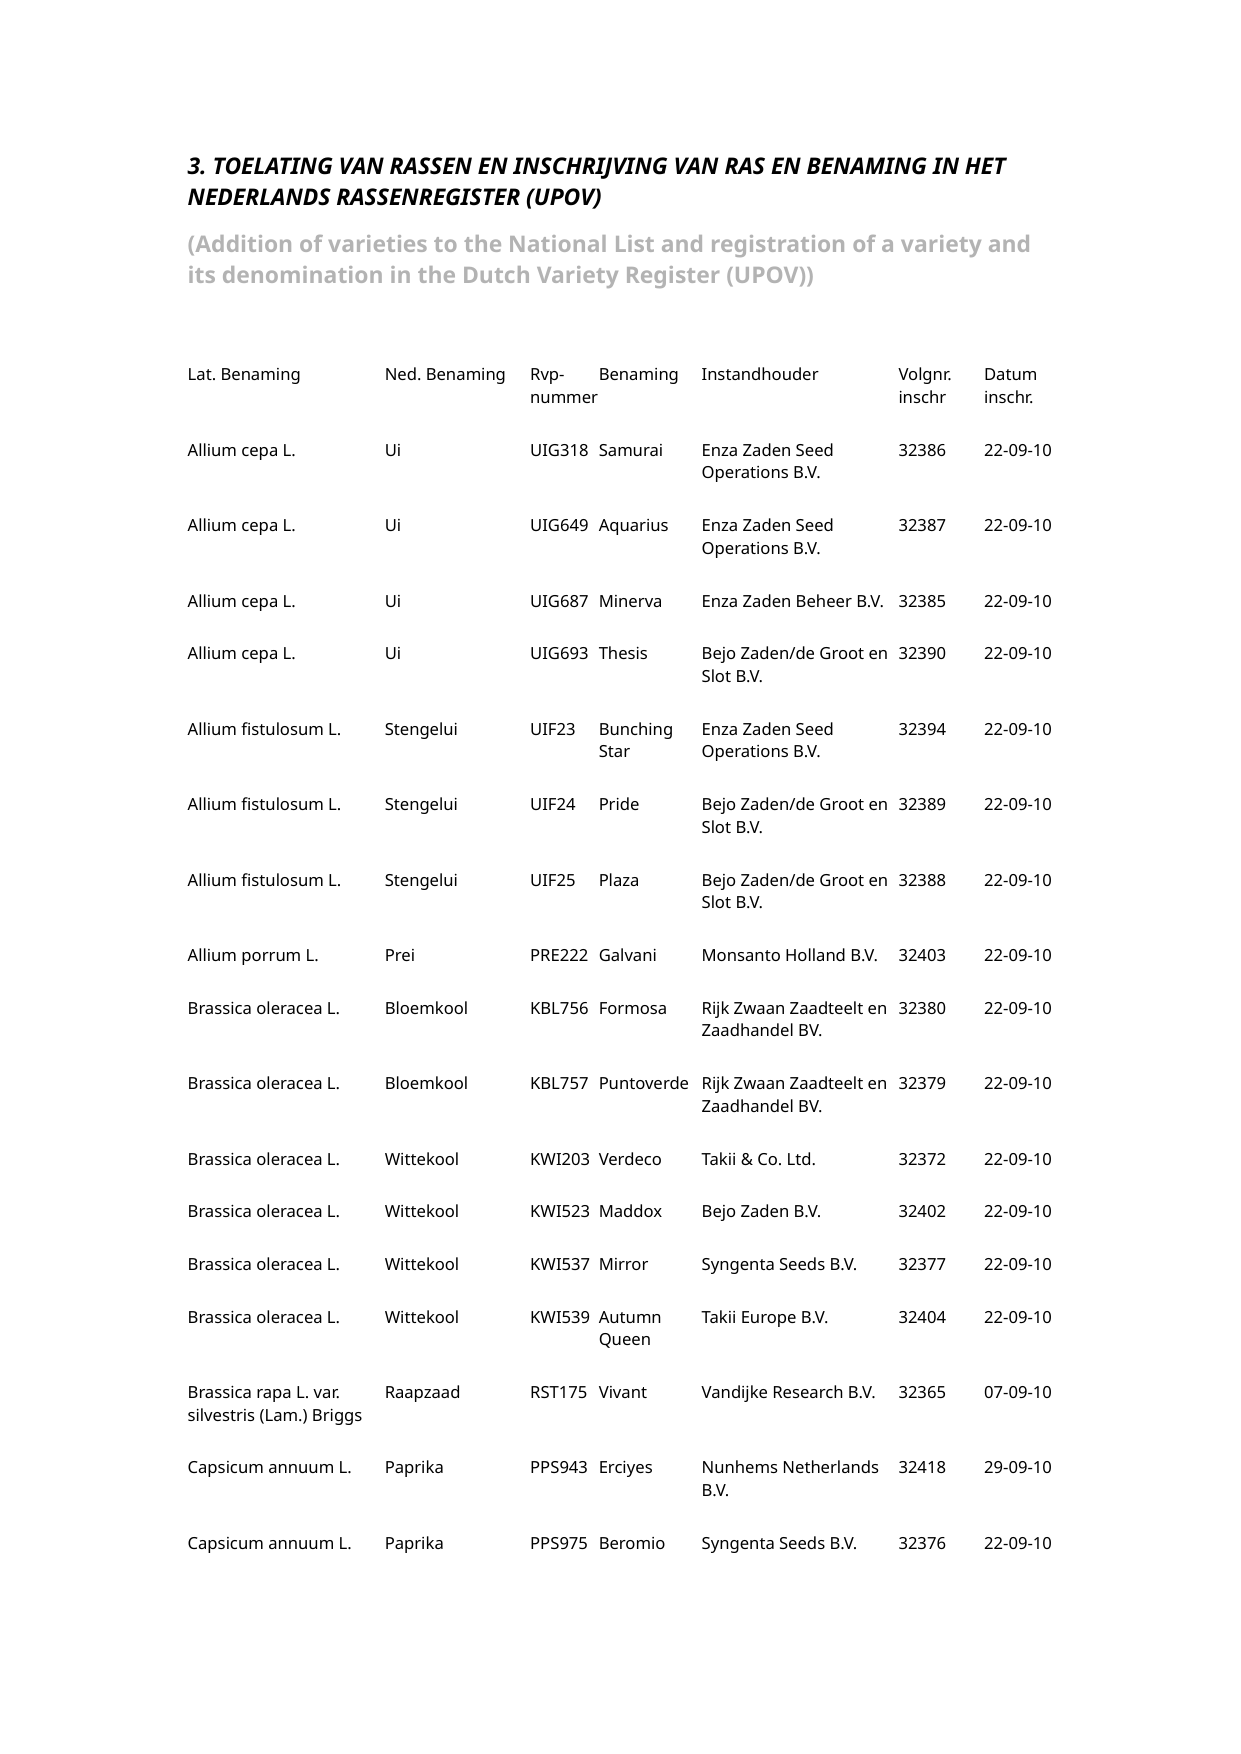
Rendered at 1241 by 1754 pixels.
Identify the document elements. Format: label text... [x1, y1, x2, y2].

table_cell Allium fistulosum L. [188, 717, 384, 793]
table_cell 32387 [898, 514, 984, 589]
table_cell UIG649 [530, 514, 598, 589]
table_header Lat. Benaming [188, 363, 384, 438]
table_cell 32402 [898, 1200, 984, 1252]
table_cell Rijk Zwaan Zaadteelt en Zaadhandel BV. [701, 1072, 898, 1147]
table_cell UIF25 [530, 868, 598, 943]
table_cell KBL757 [530, 1072, 598, 1147]
table_cell Allium cepa L. [188, 589, 384, 642]
table_cell 22-09-10 [984, 793, 1053, 868]
table_cell Brassica oleracea L. [188, 996, 384, 1072]
table_cell Stengelui [385, 868, 530, 943]
table_cell Vandijke Research B.V. [701, 1381, 898, 1456]
table_header Rvp-nummer [530, 363, 598, 438]
table_cell 32377 [898, 1253, 984, 1305]
table_cell 32394 [898, 717, 984, 793]
table_header Volgnr. inschr [898, 363, 984, 438]
text (Addition of varieties to the National List and registration of a variety and its denomination in the Dutch Variety Register (UPOV)) [187, 227, 1053, 290]
table_cell 32404 [898, 1305, 984, 1381]
table_cell 22-09-10 [984, 717, 1053, 793]
table_cell Beromio [599, 1531, 701, 1554]
table_cell Enza Zaden Seed Operations B.V. [701, 514, 898, 589]
table_cell 22-09-10 [984, 1147, 1053, 1200]
table_cell 22-09-10 [984, 1253, 1053, 1305]
table_cell 22-09-10 [984, 589, 1053, 642]
table_cell KWI537 [530, 1253, 598, 1305]
table_cell Pride [599, 793, 701, 868]
table_cell 22-09-10 [984, 514, 1053, 589]
table_cell Brassica oleracea L. [188, 1253, 384, 1305]
table_cell UIG687 [530, 589, 598, 642]
table_cell Puntoverde [599, 1072, 701, 1147]
table_cell Aquarius [599, 514, 701, 589]
table_cell 32376 [898, 1531, 984, 1554]
table_cell Brassica oleracea L. [188, 1072, 384, 1147]
table_cell Allium porrum L. [188, 944, 384, 996]
table_cell Monsanto Holland B.V. [701, 944, 898, 996]
table_cell KBL756 [530, 996, 598, 1072]
table_cell 32380 [898, 996, 984, 1072]
table_cell Minerva [599, 589, 701, 642]
table_cell 22-09-10 [984, 1305, 1053, 1381]
table_cell Verdeco [599, 1147, 701, 1200]
table_cell Enza Zaden Beheer B.V. [701, 589, 898, 642]
table_cell Wittekool [385, 1305, 530, 1381]
table_cell Wittekool [385, 1253, 530, 1305]
table_cell KWI203 [530, 1147, 598, 1200]
table_cell 32403 [898, 944, 984, 996]
table_cell Samurai [599, 438, 701, 514]
table_cell Mirror [599, 1253, 701, 1305]
table_cell UIF23 [530, 717, 598, 793]
table_cell Allium fistulosum L. [188, 793, 384, 868]
table_cell Brassica oleracea L. [188, 1305, 384, 1381]
table_cell Bejo Zaden/de Groot en Slot B.V. [701, 868, 898, 943]
table_cell UIG318 [530, 438, 598, 514]
table_cell Allium cepa L. [188, 438, 384, 514]
table_cell Vivant [599, 1381, 701, 1456]
table_cell Wittekool [385, 1200, 530, 1252]
table_cell 32379 [898, 1072, 984, 1147]
table_cell Maddox [599, 1200, 701, 1252]
table_cell UIF24 [530, 793, 598, 868]
table_cell Stengelui [385, 793, 530, 868]
table_cell 29-09-10 [984, 1456, 1053, 1531]
table_header Benaming [599, 363, 701, 438]
table_header Datum inschr. [984, 363, 1053, 438]
table_cell Enza Zaden Seed Operations B.V. [701, 717, 898, 793]
table_cell Brassica rapa L. var. silvestris (Lam.) Briggs [188, 1381, 384, 1456]
table_cell PPS975 [530, 1531, 598, 1554]
table_cell Ui [385, 589, 530, 642]
table_cell Allium fistulosum L. [188, 868, 384, 943]
table_cell 32372 [898, 1147, 984, 1200]
table_cell 22-09-10 [984, 438, 1053, 514]
table_cell Paprika [385, 1456, 530, 1531]
table_cell Bejo Zaden/de Groot en Slot B.V. [701, 793, 898, 868]
table_cell 22-09-10 [984, 868, 1053, 943]
table_cell PRE222 [530, 944, 598, 996]
table_cell 22-09-10 [984, 1200, 1053, 1252]
table_cell 32418 [898, 1456, 984, 1531]
table_cell KWI539 [530, 1305, 598, 1381]
table_cell 22-09-10 [984, 1531, 1053, 1554]
table_header Instandhouder [701, 363, 898, 438]
table_cell Paprika [385, 1531, 530, 1554]
table_cell Capsicum annuum L. [188, 1456, 384, 1531]
table_cell Syngenta Seeds B.V. [701, 1531, 898, 1554]
table_cell Bejo Zaden/de Groot en Slot B.V. [701, 642, 898, 717]
table_cell Ui [385, 514, 530, 589]
table_cell 22-09-10 [984, 1072, 1053, 1147]
table_cell 32365 [898, 1381, 984, 1456]
table_cell Wittekool [385, 1147, 530, 1200]
table_header Ned. Benaming [385, 363, 530, 438]
table_cell Capsicum annuum L. [188, 1531, 384, 1554]
table_cell KWI523 [530, 1200, 598, 1252]
table_cell Ui [385, 642, 530, 717]
table_cell Raapzaad [385, 1381, 530, 1456]
subtitle 3. TOELATING VAN RASSEN EN INSCHRIJVING VAN RAS EN BENAMING IN HET NEDERLANDS RASSENREGISTER (UPOV) [187, 150, 1053, 212]
table_cell PPS943 [530, 1456, 598, 1531]
table_cell 32389 [898, 793, 984, 868]
table_cell RST175 [530, 1381, 598, 1456]
table_cell Takii & Co. Ltd. [701, 1147, 898, 1200]
table_cell Stengelui [385, 717, 530, 793]
table_cell Bloemkool [385, 996, 530, 1072]
table_cell 32390 [898, 642, 984, 717]
table_cell Syngenta Seeds B.V. [701, 1253, 898, 1305]
table_cell Autumn Queen [599, 1305, 701, 1381]
table_cell Enza Zaden Seed Operations B.V. [701, 438, 898, 514]
table_cell 32385 [898, 589, 984, 642]
table_cell Plaza [599, 868, 701, 943]
table_cell Brassica oleracea L. [188, 1200, 384, 1252]
table_cell Galvani [599, 944, 701, 996]
table_cell Bunching Star [599, 717, 701, 793]
table_cell 22-09-10 [984, 996, 1053, 1072]
table_cell Prei [385, 944, 530, 996]
table_cell Allium cepa L. [188, 514, 384, 589]
table_cell Nunhems Netherlands B.V. [701, 1456, 898, 1531]
table_cell Erciyes [599, 1456, 701, 1531]
table_cell Bloemkool [385, 1072, 530, 1147]
table_cell Bejo Zaden B.V. [701, 1200, 898, 1252]
table_cell 07-09-10 [984, 1381, 1053, 1456]
table_cell Thesis [599, 642, 701, 717]
table_cell 22-09-10 [984, 642, 1053, 717]
table_cell 32388 [898, 868, 984, 943]
table_cell 32386 [898, 438, 984, 514]
table_cell 22-09-10 [984, 944, 1053, 996]
table_cell Takii Europe B.V. [701, 1305, 898, 1381]
table_cell Ui [385, 438, 530, 514]
table_cell UIG693 [530, 642, 598, 717]
table_cell Brassica oleracea L. [188, 1147, 384, 1200]
table_cell Formosa [599, 996, 701, 1072]
table_cell Allium cepa L. [188, 642, 384, 717]
table_cell Rijk Zwaan Zaadteelt en Zaadhandel BV. [701, 996, 898, 1072]
